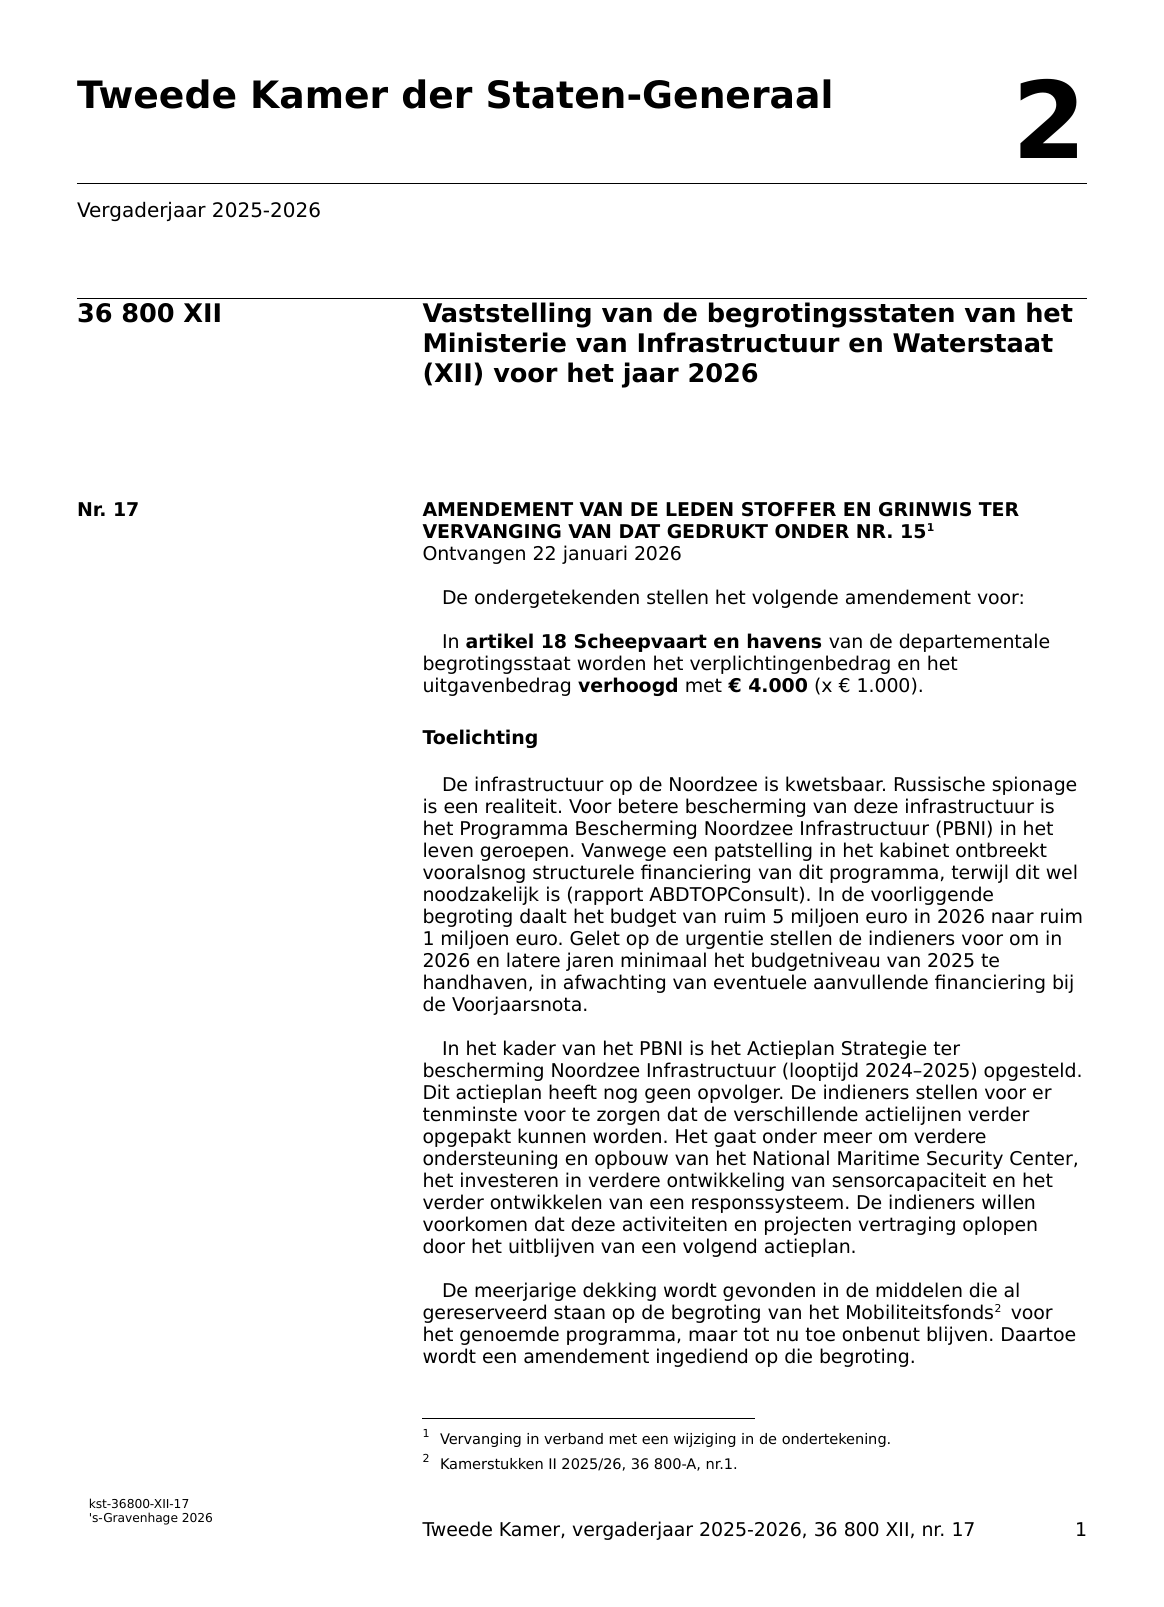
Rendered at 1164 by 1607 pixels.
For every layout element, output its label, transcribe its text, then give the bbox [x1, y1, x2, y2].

table_header Tweede Kamer der Staten-Generaal [77, 59, 886, 183]
table_header 2 [886, 59, 1087, 183]
text De ondergetekenden stellen het volgende amendement voor: [422, 587, 1087, 609]
text kst-36800-XII-17 [88, 1497, 323, 1511]
text In het kader van het PBNI is het Actieplan Strategie ter bescherming Noordzee Infrastructuur (looptijd 2024–2025) opgesteld. Dit actieplan heeft nog geen opvolger. De indieners stellen voor er tenminste voor te zorgen dat de verschillende actielijnen verder opgepakt kunnen worden. Het gaat onder meer om verdere ondersteuning en opbouw van het National Maritime Security Center, het investeren in verdere ontwikkeling van sensorcapaciteit en het verder ontwikkelen van een responssysteem. De indieners willen voorkomen dat deze activiteiten en projecten vertraging oplopen door het uitblijven van een volgend actieplan. [422, 1038, 1087, 1258]
subtitle 36 800 XII Vaststelling van de begrotingsstaten van het Ministerie van Infrastructuur en Waterstaat (XII) voor het jaar 2026 [77, 299, 1087, 388]
text In artikel 18 Scheepvaart en havens van de departementale begrotingsstaat worden het verplichtingenbedrag en het uitgavenbedrag verhoogd met € 4.000 (x € 1.000). [422, 631, 1087, 697]
text De meerjarige dekking wordt gevonden in de middelen die al gereserveerd staan op de begroting van het Mobiliteitsfonds voor het genoemde programma, maar tot nu toe onbenut blijven. Daartoe wordt een amendement ingediend op die begroting. [422, 1280, 1087, 1368]
subtitle Toelichting [422, 727, 1087, 749]
text 's-Gravenhage 2026 [88, 1511, 323, 1525]
text De infrastructuur op de Noordzee is kwetsbaar. Russische spionage is een realiteit. Voor betere bescherming van deze infrastructuur is het Programma Bescherming Noordzee Infrastructuur (PBNI) in het leven geroepen. Vanwege een patstelling in het kabinet ontbreekt vooralsnog structurele financiering van dit programma, terwijl dit wel noodzakelijk is (rapport ABDTOPConsult). In de voorliggende begroting daalt het budget van ruim 5 miljoen euro in 2026 naar ruim 1 miljoen euro. Gelet op de urgentie stellen de indieners voor om in 2026 en latere jaren minimaal het budgetniveau van 2025 te handhaven, in afwachting van eventuele aanvullende financiering bij de Voorjaarsnota. [422, 774, 1087, 1016]
subtitle Nr. 17 AMENDEMENT VAN DE LEDEN STOFFER EN GRINWIS TER VERVANGING VAN DAT GEDRUKT ONDER NR. 15 [77, 499, 1087, 543]
text Kamerstukken II 2025/26, 36 800-A, nr.1. [422, 1452, 1087, 1474]
table_cell Vergaderjaar 2025-2026 [77, 184, 1087, 298]
text Vervanging in verband met een wijziging in de ondertekening. [422, 1427, 1087, 1449]
text Ontvangen 22 januari 2026 [422, 543, 1087, 565]
